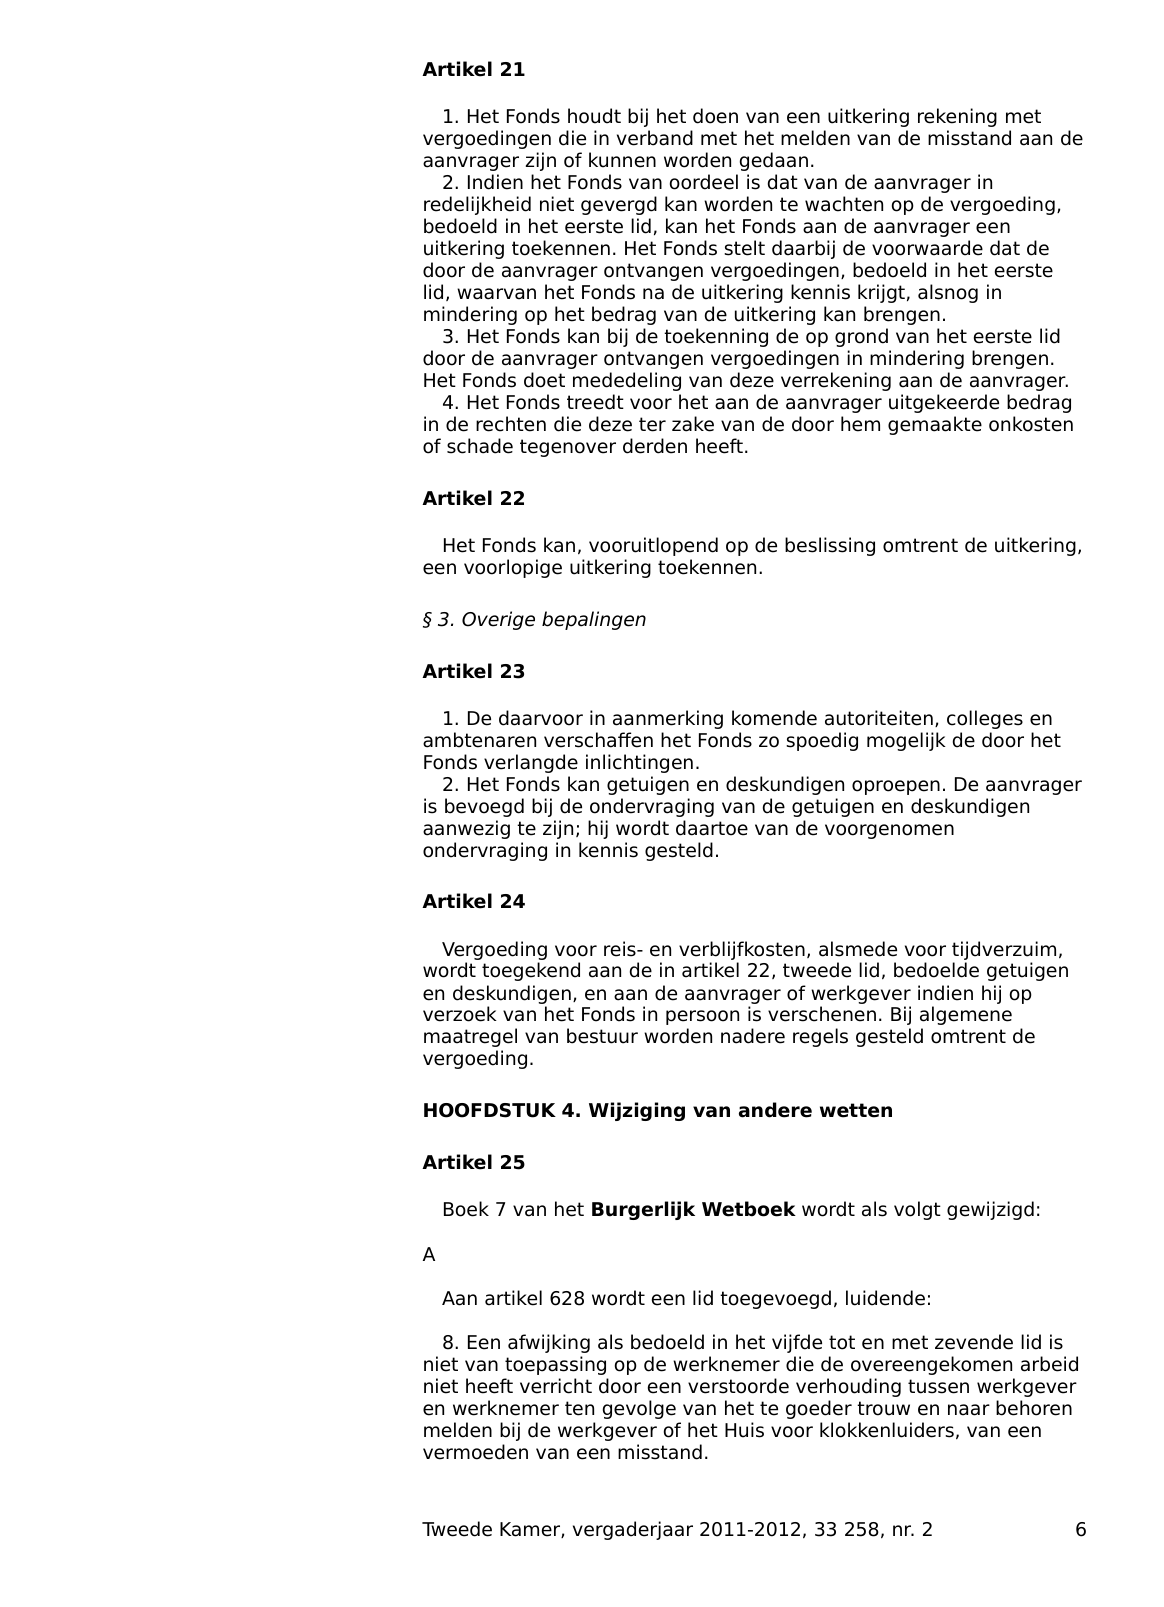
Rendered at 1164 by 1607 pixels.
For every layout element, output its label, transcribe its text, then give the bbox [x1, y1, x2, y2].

text Vergoeding voor reis- en verblijfkosten, alsmede voor tijdverzuim, wordt toegekend aan de in artikel 22, tweede lid, bedoelde getuigen en deskundigen, en aan de aanvrager of werkgever indien hij op verzoek van het Fonds in persoon is verschenen. Bij algemene maatregel van bestuur worden nadere regels gesteld omtrent de vergoeding. [422, 938, 1087, 1070]
subtitle HOOFDSTUK 4. Wijziging van andere wetten [422, 1100, 1087, 1122]
text 2. Het Fonds kan getuigen en deskundigen oproepen. De aanvrager is bevoegd bij de ondervraging van de getuigen en deskundigen aanwezig te zijn; hij wordt daartoe van de voorgenomen ondervraging in kennis gesteld. [422, 773, 1087, 861]
subtitle Artikel 24 [422, 891, 1087, 913]
text 2. Indien het Fonds van oordeel is dat van de aanvrager in redelijkheid niet gevergd kan worden te wachten op de vergoeding, bedoeld in het eerste lid, kan het Fonds aan de aanvrager een uitkering toekennen. Het Fonds stelt daarbij de voorwaarde dat de door de aanvrager ontvangen vergoedingen, bedoeld in het eerste lid, waarvan het Fonds na de uitkering kennis krijgt, alsnog in mindering op het bedrag van de uitkering kan brengen. [422, 172, 1087, 326]
text 4. Het Fonds treedt voor het aan de aanvrager uitgekeerde bedrag in de rechten die deze ter zake van de door hem gemaakte onkosten of schade tegenover derden heeft. [422, 392, 1087, 458]
subtitle Artikel 21 [422, 59, 1087, 81]
text 1. Het Fonds houdt bij het doen van een uitkering rekening met vergoedingen die in verband met het melden van de misstand aan de aanvrager zijn of kunnen worden gedaan. [422, 106, 1087, 172]
text 3. Het Fonds kan bij de toekenning de op grond van het eerste lid door de aanvrager ontvangen vergoedingen in mindering brengen. Het Fonds doet mededeling van deze verrekening aan de aanvrager. [422, 326, 1087, 392]
subtitle Artikel 22 [422, 488, 1087, 510]
text 1. De daarvoor in aanmerking komende autoriteiten, colleges en ambtenaren verschaffen het Fonds zo spoedig mogelijk de door het Fonds verlangde inlichtingen. [422, 708, 1087, 773]
text Boek 7 van het Burgerlijk Wetboek wordt als volgt gewijzigd: [422, 1199, 1087, 1221]
text Het Fonds kan, vooruitlopend op de beslissing omtrent de uitkering, een voorlopige uitkering toekennen. [422, 535, 1087, 579]
subtitle § 3. Overige bepalingen [422, 609, 1087, 631]
subtitle Artikel 25 [422, 1152, 1087, 1174]
text 8. Een afwijking als bedoeld in het vijfde tot en met zevende lid is niet van toepassing op de werknemer die de overeengekomen arbeid niet heeft verricht door een verstoorde verhouding tussen werkgever en werknemer ten gevolge van het te goeder trouw en naar behoren melden bij de werkgever of het Huis voor klokkenluiders, van een vermoeden van een misstand. [422, 1332, 1087, 1464]
subtitle Artikel 23 [422, 661, 1087, 683]
text Aan artikel 628 wordt een lid toegevoegd, luidende: [422, 1288, 1087, 1309]
text A [422, 1243, 1087, 1265]
